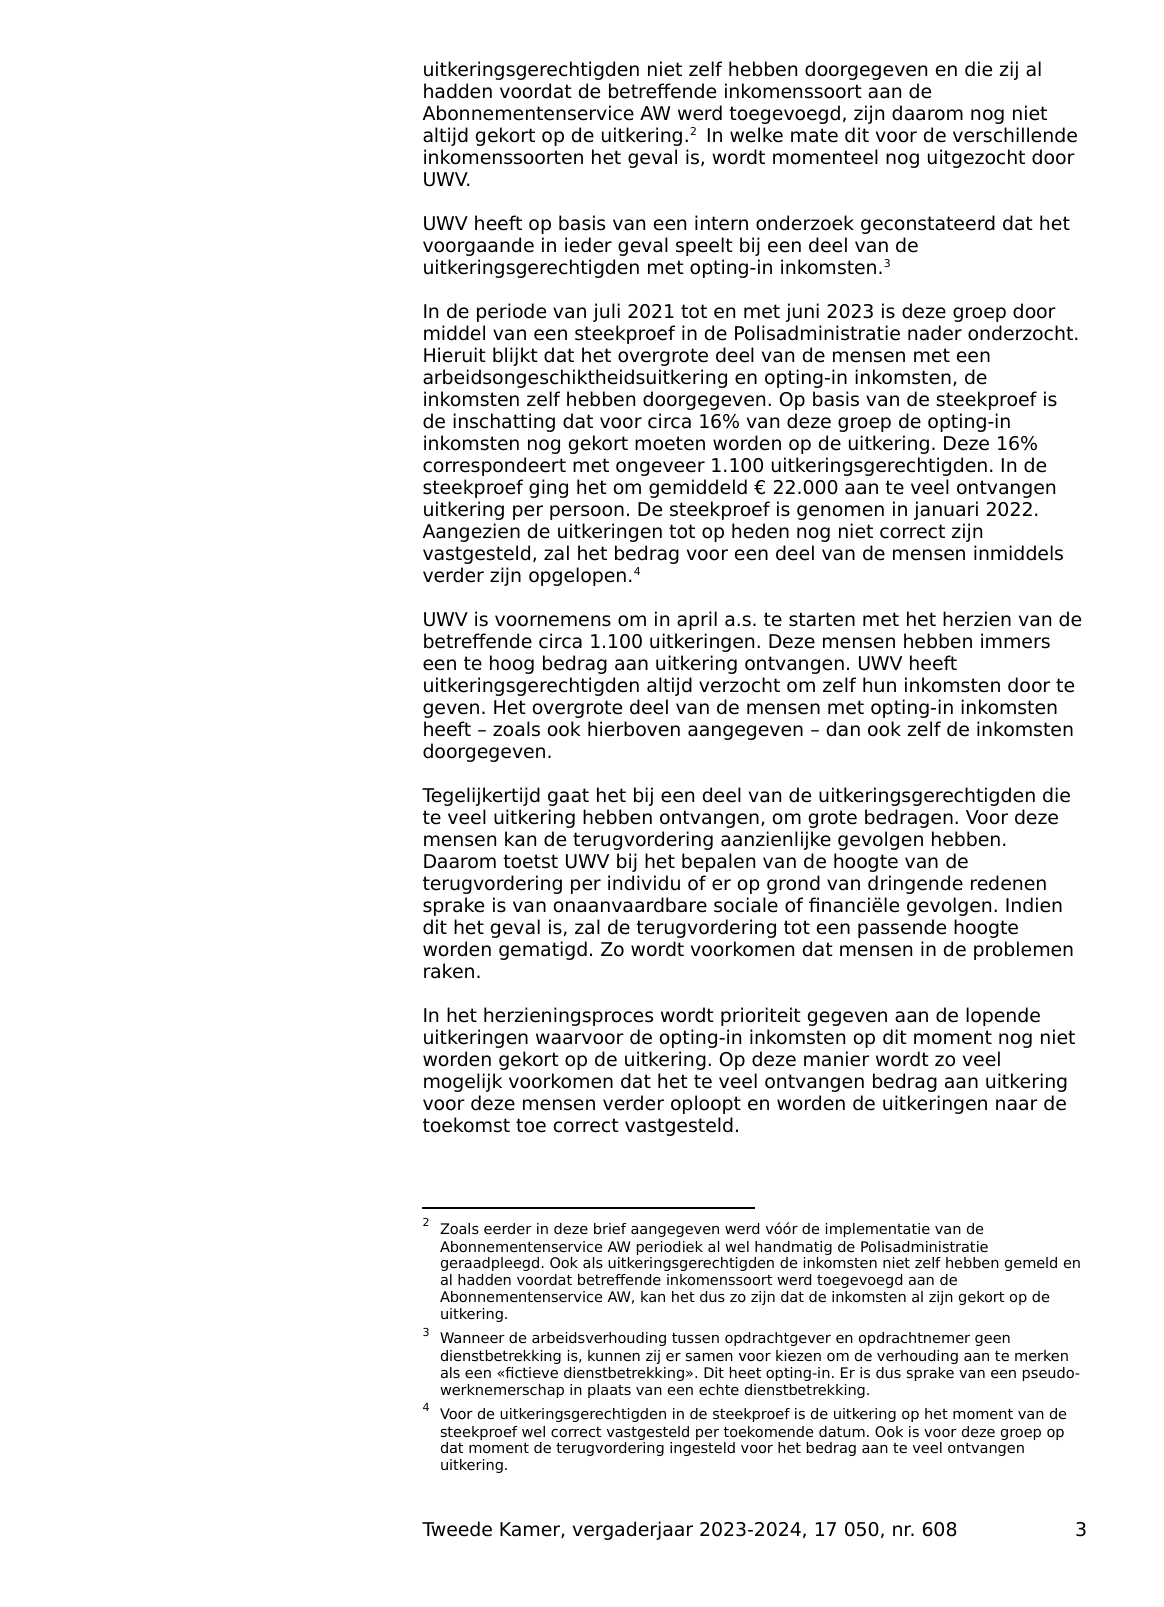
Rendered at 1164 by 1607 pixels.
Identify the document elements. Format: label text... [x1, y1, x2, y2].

text Voor de uitkeringsgerechtigden in de steekproef is de uitkering op het moment van de steekproef wel correct vastgesteld per toekomende datum. Ook is voor deze groep op dat moment de terugvordering ingesteld voor het bedrag aan te veel ontvangen uitkering. [422, 1402, 1087, 1474]
text In het herzieningsproces wordt prioriteit gegeven aan de lopende uitkeringen waarvoor de opting-in inkomsten op dit moment nog niet worden gekort op de uitkering. Op deze manier wordt zo veel mogelijk voorkomen dat het te veel ontvangen bedrag aan uitkering voor deze mensen verder oploopt en worden de uitkeringen naar de toekomst toe correct vastgesteld. [422, 1005, 1087, 1137]
text Zoals eerder in deze brief aangegeven werd vóór de implementatie van de Abonnementenservice AW periodiek al wel handmatig de Polisadministratie geraadpleegd. Ook als uitkeringsgerechtigden de inkomsten niet zelf hebben gemeld en al hadden voordat betreffende inkomenssoort werd toegevoegd aan de Abonnementenservice AW, kan het dus zo zijn dat de inkomsten al zijn gekort op de uitkering. [422, 1217, 1087, 1323]
text UWV is voornemens om in april a.s. te starten met het herzien van de betreffende circa 1.100 uitkeringen. Deze mensen hebben immers een te hoog bedrag aan uitkering ontvangen. UWV heeft uitkeringsgerechtigden altijd verzocht om zelf hun inkomsten door te geven. Het overgrote deel van de mensen met opting-in inkomsten heeft – zoals ook hierboven aangegeven – dan ook zelf de inkomsten doorgegeven. [422, 609, 1087, 763]
text In de periode van juli 2021 tot en met juni 2023 is deze groep door middel van een steekproef in de Polisadministratie nader onderzocht. Hieruit blijkt dat het overgrote deel van de mensen met een arbeidsongeschiktheidsuitkering en opting-in inkomsten, de inkomsten zelf hebben doorgegeven. Op basis van de steekproef is de inschatting dat voor circa 16% van deze groep de opting-in inkomsten nog gekort moeten worden op de uitkering. Deze 16% correspondeert met ongeveer 1.100 uitkeringsgerechtigden. In de steekproef ging het om gemiddeld € 22.000 aan te veel ontvangen uitkering per persoon. De steekproef is genomen in januari 2022. Aangezien de uitkeringen tot op heden nog niet correct zijn vastgesteld, zal het bedrag voor een deel van de mensen inmiddels verder zijn opgelopen. [422, 301, 1087, 587]
text Tegelijkertijd gaat het bij een deel van de uitkeringsgerechtigden die te veel uitkering hebben ontvangen, om grote bedragen. Voor deze mensen kan de terugvordering aanzienlijke gevolgen hebben. Daarom toetst UWV bij het bepalen van de hoogte van de terugvordering per individu of er op grond van dringende redenen sprake is van onaanvaardbare sociale of financiële gevolgen. Indien dit het geval is, zal de terugvordering tot een passende hoogte worden gematigd. Zo wordt voorkomen dat mensen in de problemen raken. [422, 785, 1087, 983]
text UWV heeft op basis van een intern onderzoek geconstateerd dat het voorgaande in ieder geval speelt bij een deel van de uitkeringsgerechtigden met opting-in inkomsten. [422, 213, 1087, 279]
text uitkeringsgerechtigden niet zelf hebben doorgegeven en die zij al hadden voordat de betreffende inkomenssoort aan de Abonnementenservice AW werd toegevoegd, zijn daarom nog niet altijd gekort op de uitkering. In welke mate dit voor de verschillende inkomenssoorten het geval is, wordt momenteel nog uitgezocht door UWV. [422, 59, 1087, 191]
text Wanneer de arbeidsverhouding tussen opdrachtgever en opdrachtnemer geen dienstbetrekking is, kunnen zij er samen voor kiezen om de verhouding aan te merken als een «fictieve dienstbetrekking». Dit heet opting-in. Er is dus sprake van een pseudo-werknemerschap in plaats van een echte dienstbetrekking. [422, 1326, 1087, 1399]
